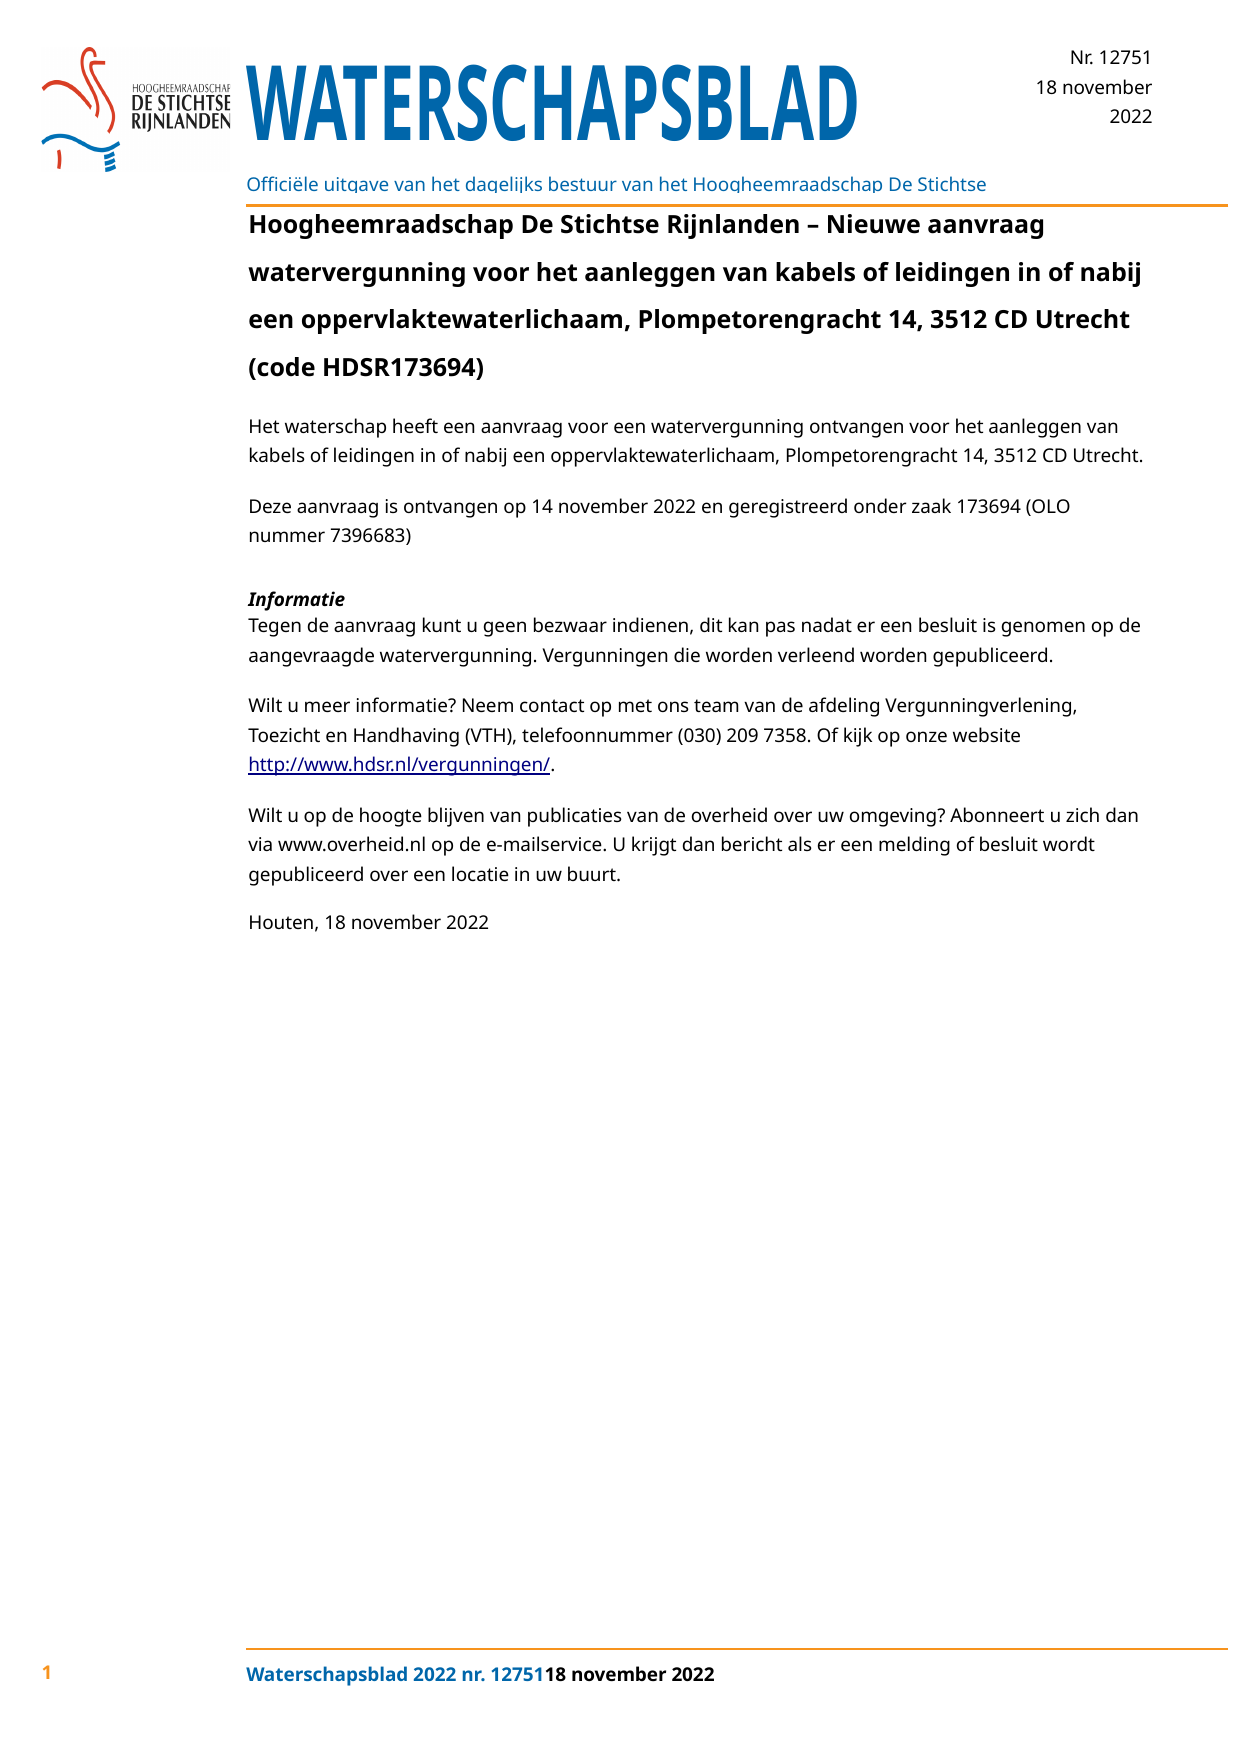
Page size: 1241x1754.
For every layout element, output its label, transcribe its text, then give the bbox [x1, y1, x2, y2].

text Houten, 18 november 2022 [248, 909, 1152, 935]
text Wilt u op de hoogte blijven van publicaties van de overheid over uw omgeving? Abonneert u zich dan via www.overheid.nl op de e-mailservice. U krijgt dan bericht als er een melding of besluit wordt gepubliceerd over een locatie in uw buurt. [248, 802, 1152, 887]
text Het waterschap heeft een aanvraag voor een watervergunning ontvangen voor het aanleggen van kabels of leidingen in of nabij een oppervlaktewaterlichaam, Plompetorengracht 14, 3512 CD Utrecht. [248, 413, 1152, 468]
text Deze aanvraag is ontvangen op 14 november 2022 en geregistreerd onder zaak 173694 (OLO nummer 7396683) [248, 493, 1152, 548]
text Hoogheemraadschap De Stichtse Rijnlanden – Nieuwe aanvraag watervergunning voor het aanleggen van kabels of leidingen in of nabij een oppervlaktewaterlichaam, Plompetorengracht 14, 3512 CD Utrecht (code HDSR173694) [248, 207, 1152, 384]
text Wilt u meer informatie? Neem contact op met ons team van de afdeling Vergunningverlening, Toezicht en Handhaving (VTH), telefoonnummer (030) 209 7358. Of kijk op onze website http://www.hdsr.nl/vergunningen/. [248, 692, 1152, 777]
picture [41, 47, 231, 172]
text Tegen de aanvraag kunt u geen bezwaar indienen, dit kan pas nadat er een besluit is genomen op de aangevraagde watervergunning. Vergunningen die worden verleend worden gepubliceerd. [248, 612, 1152, 668]
text Informatie [248, 587, 1152, 612]
